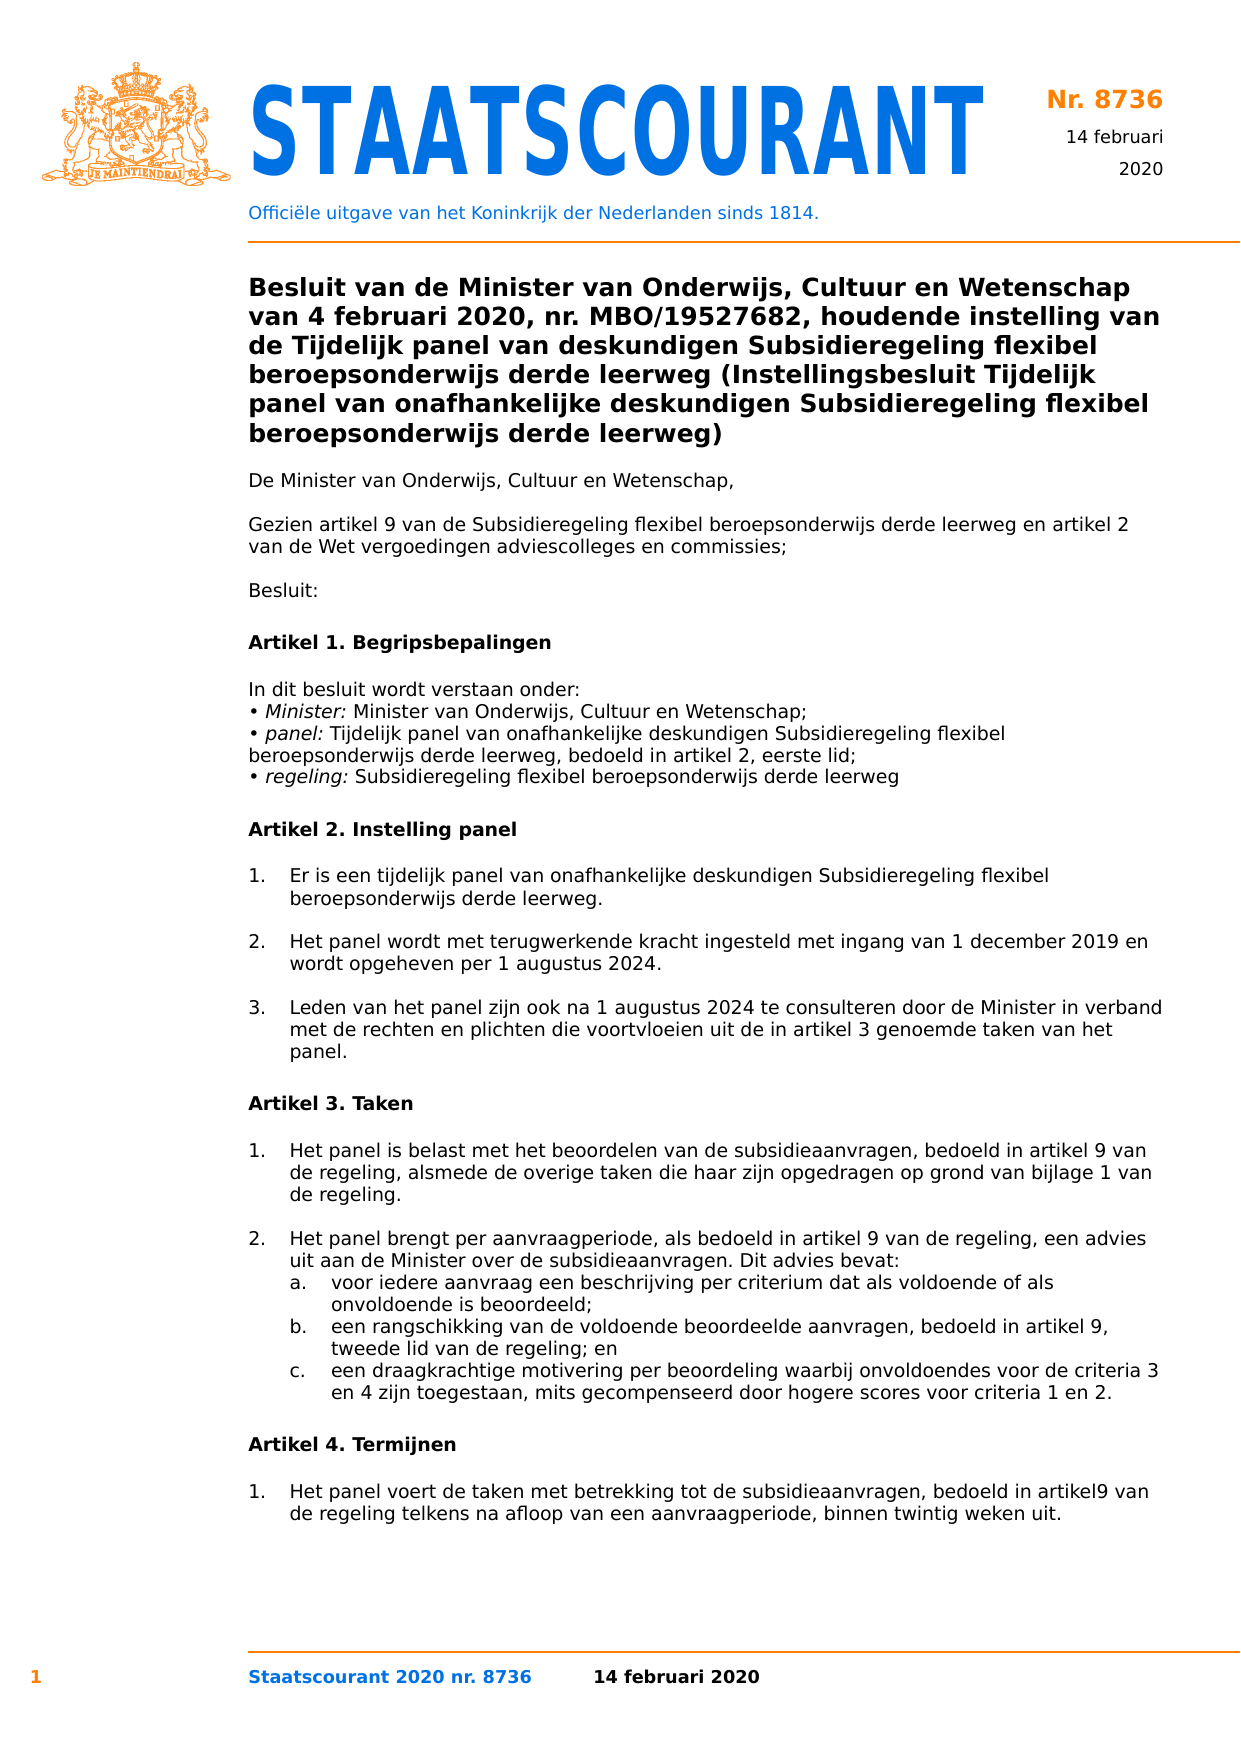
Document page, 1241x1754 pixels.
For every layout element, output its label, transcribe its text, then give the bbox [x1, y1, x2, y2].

table_cell Officiële uitgave van het Koninkrijk der Nederlanden sinds 1814. [248, 203, 1240, 241]
text Besluit: [248, 579, 1163, 602]
table_header [25, 62, 248, 241]
subtitle Artikel 2. Instelling panel [248, 818, 1163, 840]
text a. voor iedere aanvraag een beschrijving per criterium dat als voldoende of als onvoldoende is beoordeeld; [289, 1272, 1163, 1316]
text 1. Het panel is belast met het beoordelen van de subsidieaanvragen, bedoeld in artikel 9 van de regeling, alsmede de overige taken die haar zijn opgedragen op grond van bijlage 1 van de regeling. [248, 1140, 1163, 1206]
text • Minister: Minister van Onderwijs, Cultuur en Wetenschap; [248, 701, 1163, 722]
text c. een draagkrachtige motivering per beoordeling waarbij onvoldoendes voor de criteria 3 en 4 zijn toegestaan, mits gecompenseerd door hogere scores voor criteria 1 en 2. [289, 1360, 1163, 1404]
text De Minister van Onderwijs, Cultuur en Wetenschap, [248, 470, 1163, 492]
text 2. Het panel wordt met terugwerkende kracht ingesteld met ingang van 1 december 2019 en wordt opgeheven per 1 augustus 2024. [248, 931, 1163, 975]
table_header Nr. 8736 [998, 62, 1240, 121]
text • panel: Tijdelijk panel van onafhankelijke deskundigen Subsidieregeling flexibel beroepsonderwijs derde leerweg, bedoeld in artikel 2, eerste lid; [248, 722, 1163, 766]
text b. een rangschikking van de voldoende beoordeelde aanvragen, bedoeld in artikel 9, tweede lid van de regeling; en [289, 1316, 1163, 1360]
text 1. Het panel voert de taken met betrekking tot de subsidieaanvragen, bedoeld in artikel9 van de regeling telkens na afloop van een aanvraagperiode, binnen twintig weken uit. [248, 1481, 1163, 1524]
picture [41, 62, 231, 186]
text 3. Leden van het panel zijn ook na 1 augustus 2024 te consulteren door de Minister in verband met de rechten en plichten die voortvloeien uit de in artikel 3 genoemde taken van het panel. [248, 997, 1163, 1063]
text Gezien artikel 9 van de Subsidieregeling flexibel beroepsonderwijs derde leerweg en artikel 2 van de Wet vergoedingen adviescolleges en commissies; [248, 514, 1163, 558]
subtitle Besluit van de Minister van Onderwijs, Cultuur en Wetenschap van 4 februari 2020, nr. MBO/19527682, houdende instelling van de Tijdelijk panel van deskundigen Subsidieregeling flexibel beroepsonderwijs derde leerweg (Instellingsbesluit Tijdelijk panel van onafhankelijke deskundigen Subsidieregeling flexibel beroepsonderwijs derde leerweg) [248, 273, 1163, 448]
text • regeling: Subsidieregeling flexibel beroepsonderwijs derde leerweg [248, 766, 1163, 788]
table_cell 14 februari [998, 121, 1240, 153]
table_header STAATSCOURANT [248, 62, 998, 203]
subtitle Artikel 3. Taken [248, 1093, 1163, 1115]
text In dit besluit wordt verstaan onder: [248, 678, 1163, 701]
text 2. Het panel brengt per aanvraagperiode, als bedoeld in artikel 9 van de regeling, een advies uit aan de Minister over de subsidieaanvragen. Dit advies bevat: [248, 1228, 1163, 1272]
table_cell 2020 [998, 153, 1240, 203]
subtitle Artikel 4. Termijnen [248, 1434, 1163, 1456]
text 1. Er is een tijdelijk panel van onafhankelijke deskundigen Subsidieregeling flexibel beroepsonderwijs derde leerweg. [248, 865, 1163, 909]
subtitle Artikel 1. Begripsbepalingen [248, 632, 1163, 653]
